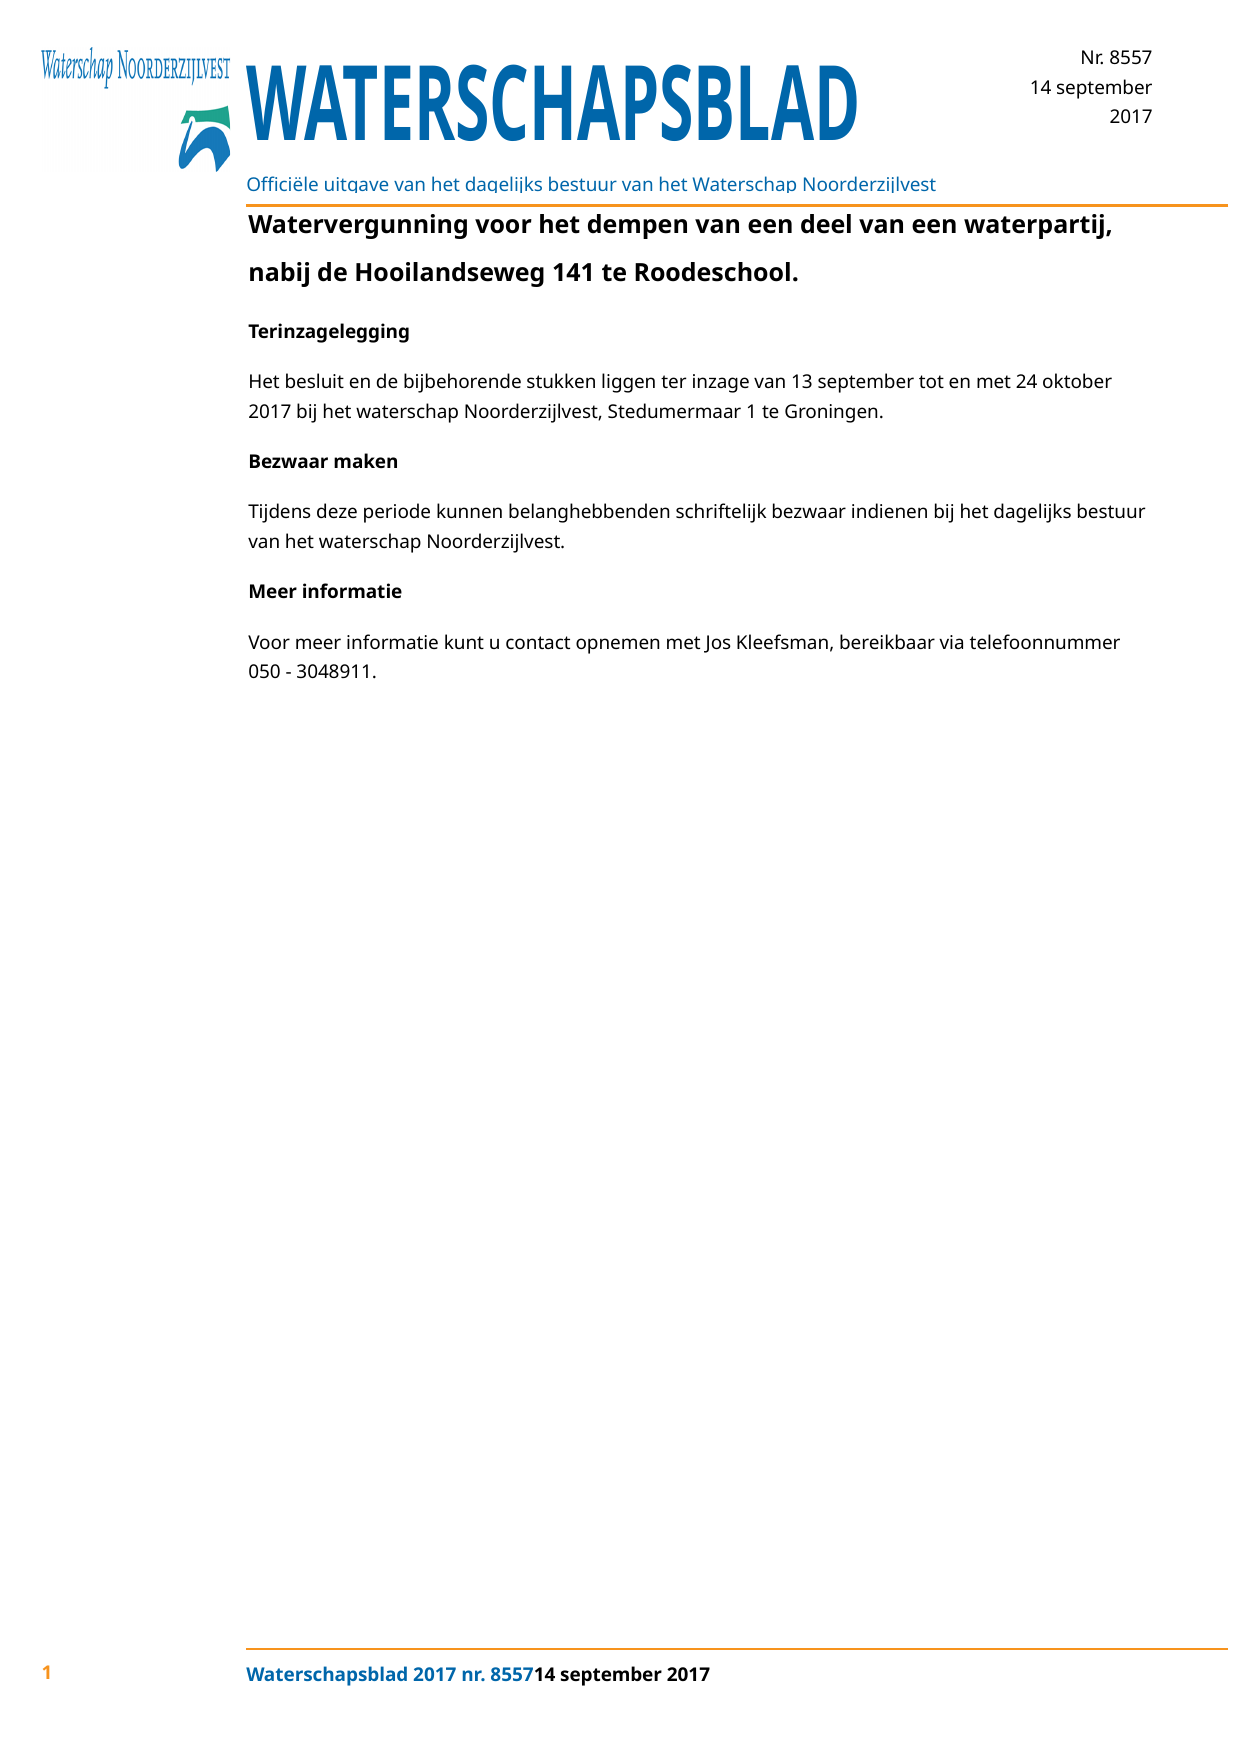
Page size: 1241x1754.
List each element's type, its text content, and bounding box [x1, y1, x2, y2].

text Tijdens deze periode kunnen belanghebbenden schriftelijk bezwaar indienen bij het dagelijks bestuur van het waterschap Noorderzijlvest. [248, 499, 1152, 554]
text Het besluit en de bijbehorende stukken liggen ter inzage van 13 september tot en met 24 oktober 2017 bij het waterschap Noorderzijlvest, Stedumermaar 1 te Groningen. [248, 368, 1152, 424]
text Watervergunning voor het dempen van een deel van een waterpartij, nabij de Hooilandseweg 141 te Roodeschool. [248, 207, 1152, 288]
text Terinzagelegging [248, 318, 1152, 344]
picture [41, 47, 231, 172]
text Meer informatie [248, 579, 1152, 604]
text Voor meer informatie kunt u contact opnemen met Jos Kleefsman, bereikbaar via telefoonnummer 050 - 3048911. [248, 629, 1152, 684]
text Bezwaar maken [248, 448, 1152, 474]
